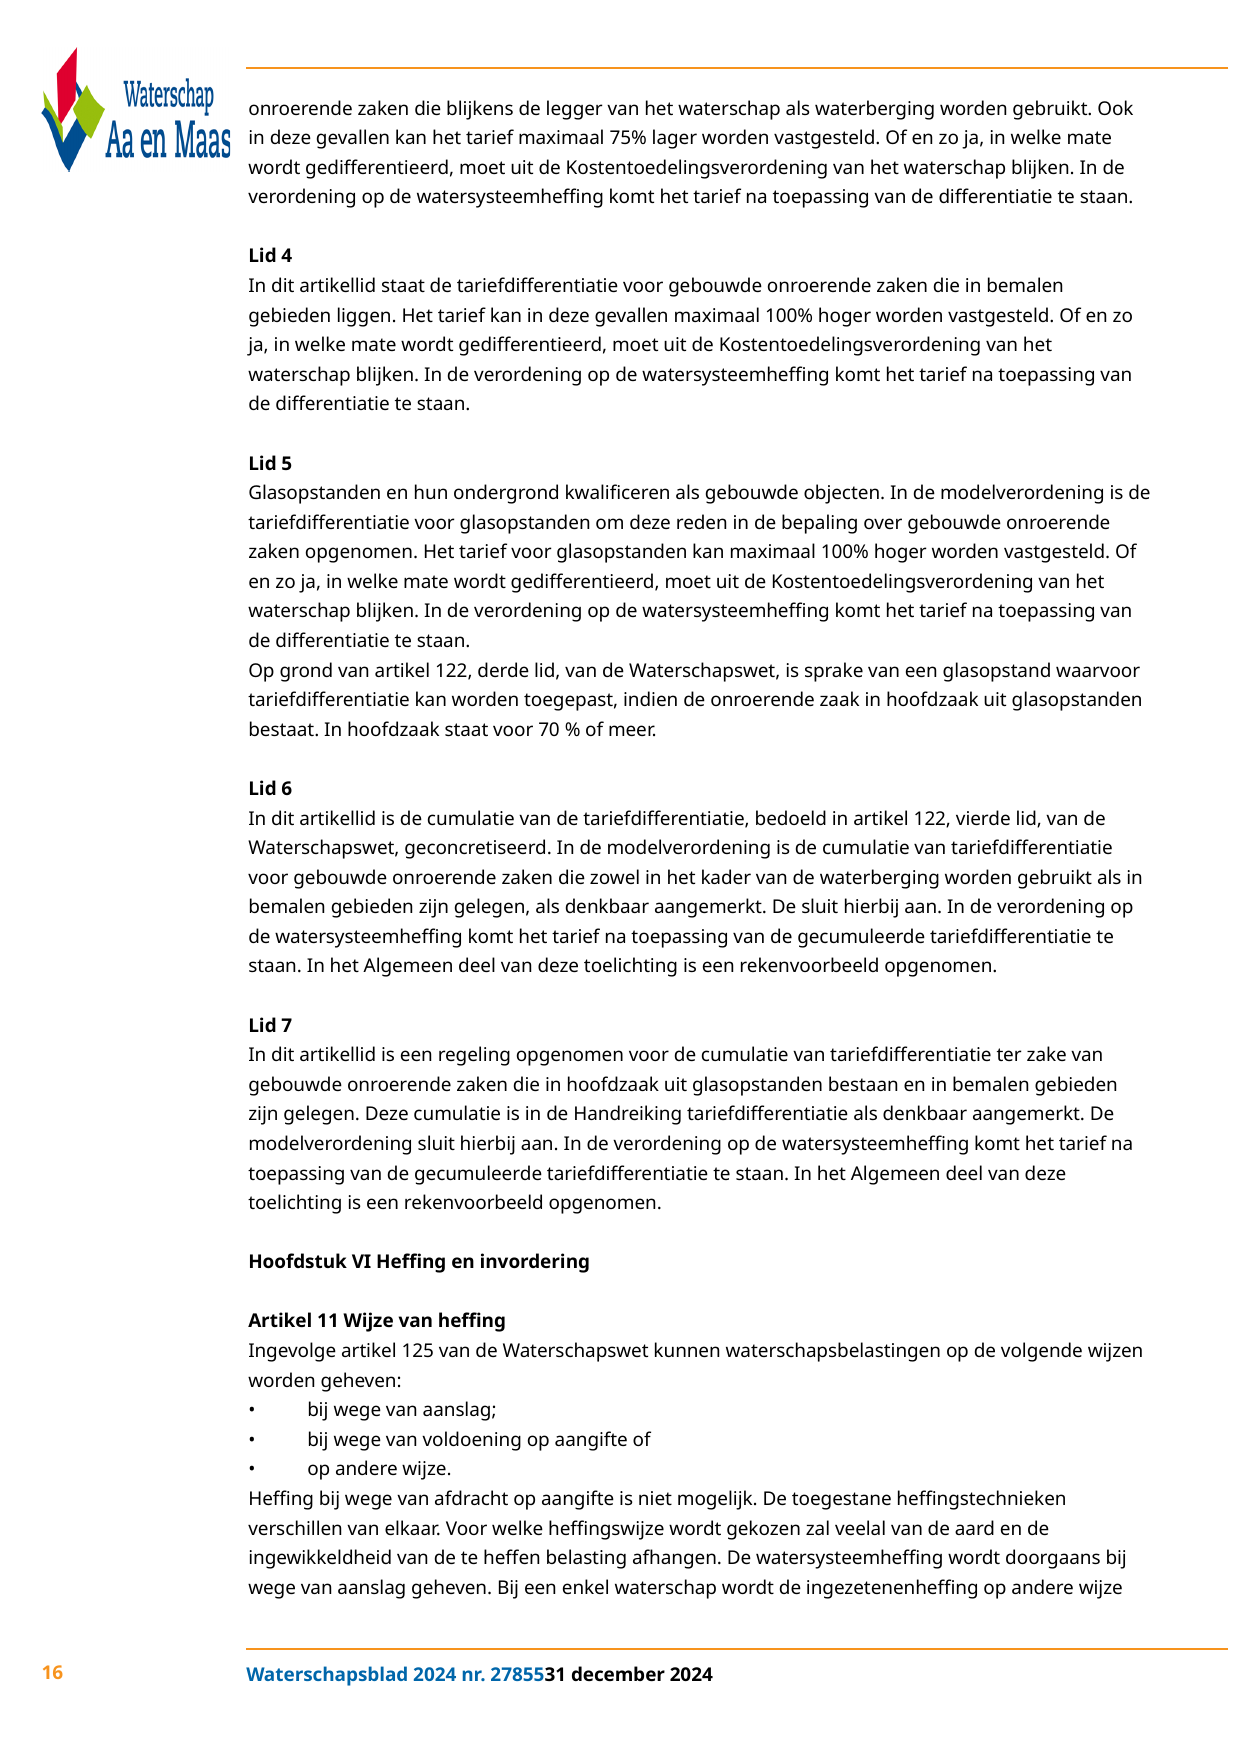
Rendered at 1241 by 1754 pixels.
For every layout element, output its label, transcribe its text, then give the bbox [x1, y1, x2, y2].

text Lid 6 [248, 775, 1152, 801]
list bij wege van voldoening op aangifte of [248, 1426, 1152, 1452]
list bij wege van aanslag; [248, 1396, 1152, 1422]
text Op grond van artikel 122, derde lid, van de Waterschapswet, is sprake van een glasopstand waarvoor tariefdifferentiatie kan worden toegepast, indien de onroerende zaak in hoofdzaak uit glasopstanden bestaat. In hoofdzaak staat voor 70 % of meer. [248, 657, 1152, 742]
text Hoofdstuk VI Heffing en invordering [248, 1248, 1152, 1274]
text onroerende zaken die blijkens de legger van het waterschap als waterberging worden gebruikt. Ook in deze gevallen kan het tarief maximaal 75% lager worden vastgesteld. Of en zo ja, in welke mate wordt gedifferentieerd, moet uit de Kostentoedelingsverordening van het waterschap blijken. In de verordening op de watersysteemheffing komt het tarief na toepassing van de differentiatie te staan. [248, 95, 1152, 209]
text Artikel 11 Wijze van heffing [248, 1308, 1152, 1333]
text In dit artikellid is een regeling opgenomen voor de cumulatie van tariefdifferentiatie ter zake van gebouwde onroerende zaken die in hoofdzaak uit glasopstanden bestaan en in bemalen gebieden zijn gelegen. Deze cumulatie is in de Handreiking tariefdifferentiatie als denkbaar aangemerkt. De modelverordening sluit hierbij aan. In de verordening op de watersysteemheffing komt het tarief na toepassing van de gecumuleerde tariefdifferentiatie te staan. In het Algemeen deel van deze toelichting is een rekenvoorbeeld opgenomen. [248, 1041, 1152, 1215]
text Glasopstanden en hun ondergrond kwalificeren als gebouwde objecten. In de modelverordening is de tariefdifferentiatie voor glasopstanden om deze reden in de bepaling over gebouwde onroerende zaken opgenomen. Het tarief voor glasopstanden kan maximaal 100% hoger worden vastgesteld. Of en zo ja, in welke mate wordt gedifferentieerd, moet uit de Kostentoedelingsverordening van het waterschap blijken. In de verordening op de watersysteemheffing komt het tarief na toepassing van de differentiatie te staan. [248, 479, 1152, 653]
text Ingevolge artikel 125 van de Waterschapswet kunnen waterschapsbelastingen op de volgende wijzen worden geheven: [248, 1337, 1152, 1393]
text Lid 4 [248, 243, 1152, 268]
text Lid 5 [248, 450, 1152, 476]
list op andere wijze. [248, 1456, 1152, 1481]
text In dit artikellid staat de tariefdifferentiatie voor gebouwde onroerende zaken die in bemalen gebieden liggen. Het tarief kan in deze gevallen maximaal 100% hoger worden vastgesteld. Of en zo ja, in welke mate wordt gedifferentieerd, moet uit de Kostentoedelingsverordening van het waterschap blijken. In de verordening op de watersysteemheffing komt het tarief na toepassing van de differentiatie te staan. [248, 272, 1152, 416]
text In dit artikellid is de cumulatie van de tariefdifferentiatie, bedoeld in artikel 122, vierde lid, van de Waterschapswet, geconcretiseerd. In de modelverordening is de cumulatie van tariefdifferentiatie voor gebouwde onroerende zaken die zowel in het kader van de waterberging worden gebruikt als in bemalen gebieden zijn gelegen, als denkbaar aangemerkt. De sluit hierbij aan. In de verordening op de watersysteemheffing komt het tarief na toepassing van de gecumuleerde tariefdifferentiatie te staan. In het Algemeen deel van deze toelichting is een rekenvoorbeeld opgenomen. [248, 805, 1152, 978]
picture [41, 47, 231, 172]
text Heffing bij wege van afdracht op aangifte is niet mogelijk. De toegestane heffingstechnieken verschillen van elkaar. Voor welke heffingswijze wordt gekozen zal veelal van de aard en de ingewikkeldheid van de te heffen belasting afhangen. De watersysteemheffing wordt doorgaans bij wege van aanslag geheven. Bij een enkel waterschap wordt de ingezetenenheffing op andere wijze [248, 1485, 1152, 1600]
text Lid 7 [248, 1012, 1152, 1038]
